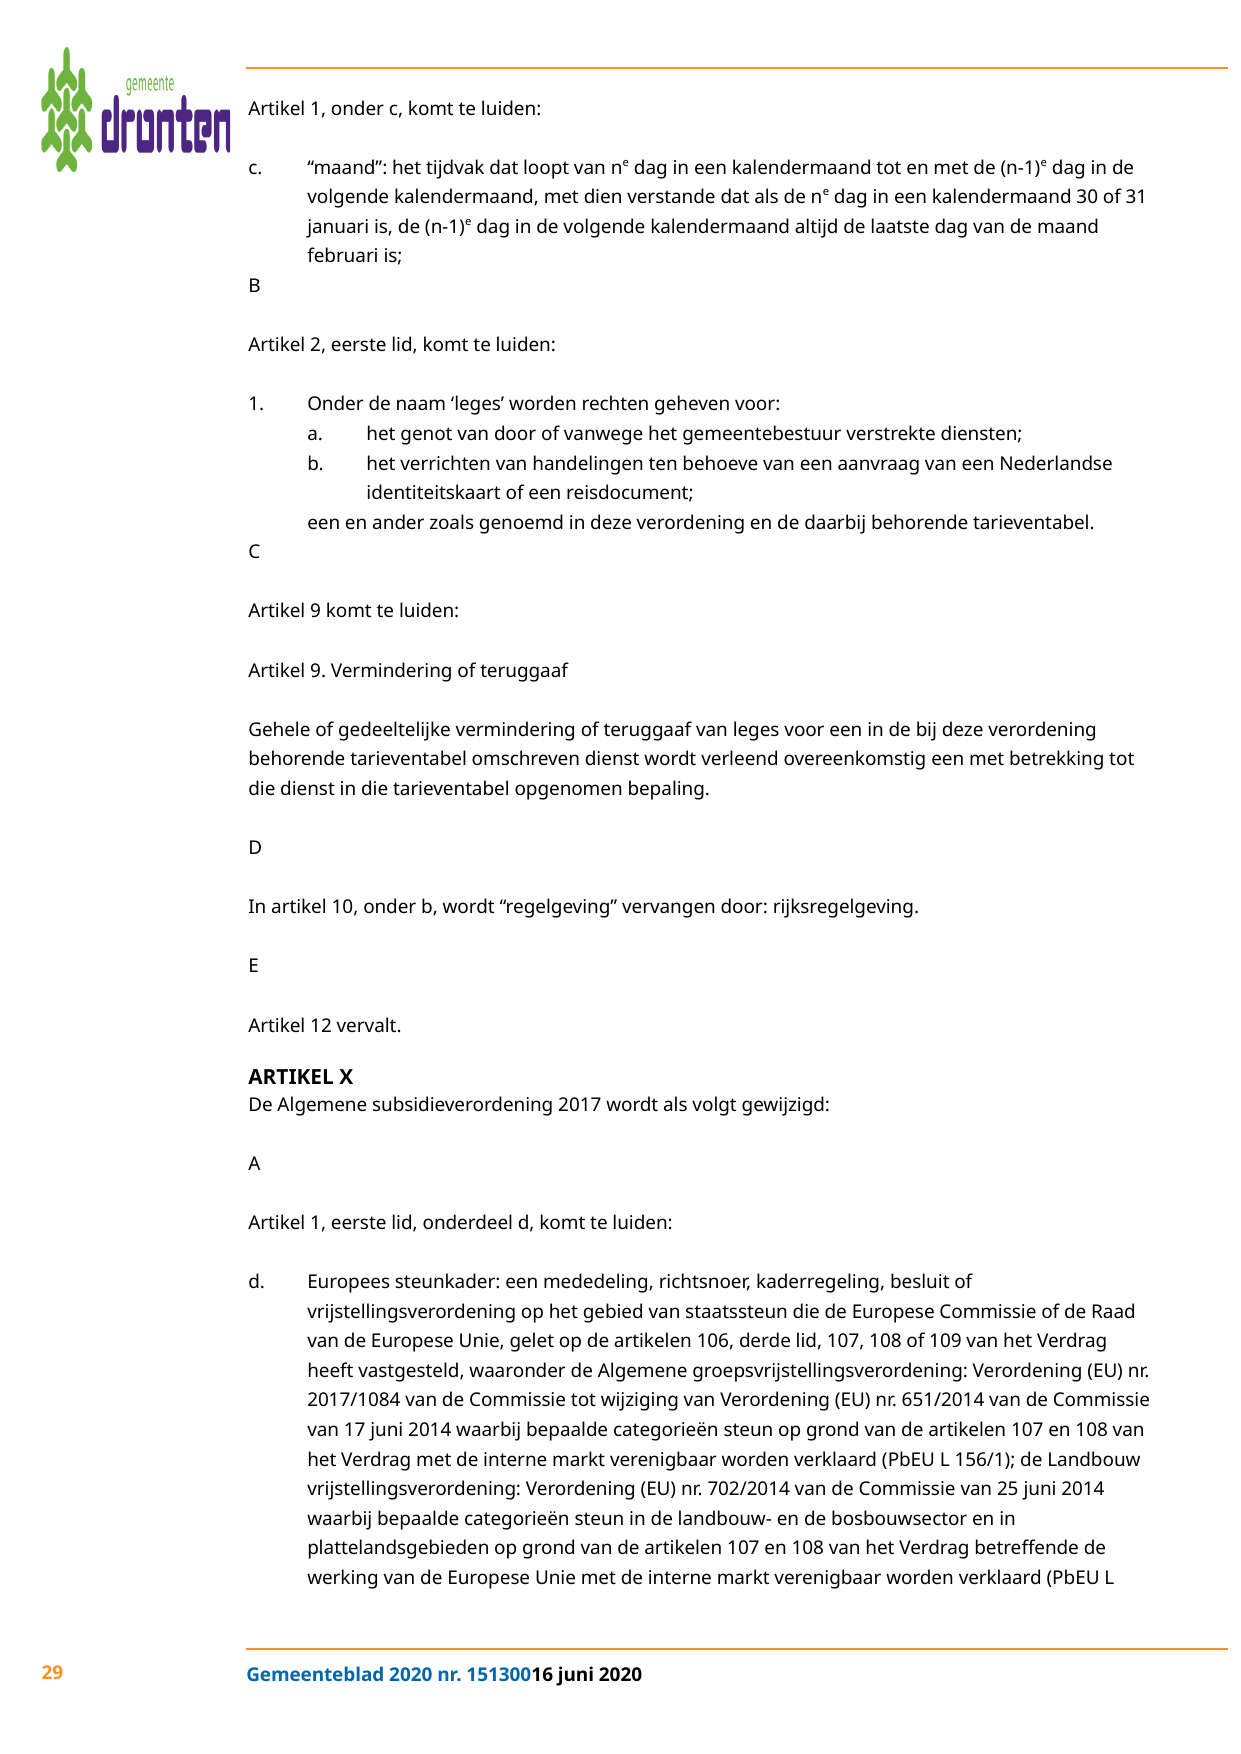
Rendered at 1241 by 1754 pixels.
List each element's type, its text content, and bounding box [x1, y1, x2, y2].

text E [248, 953, 1152, 978]
text Artikel 1, eerste lid, onderdeel d, komt te luiden: [248, 1209, 1152, 1235]
text De Algemene subsidieverordening 2017 wordt als volgt gewijzigd: [248, 1091, 1152, 1116]
text Artikel 2, eerste lid, komt te luiden: [248, 331, 1152, 357]
list het verrichten van handelingen ten behoeve van een aanvraag van een Nederlandse identiteitskaart of een reisdocument; [307, 450, 1152, 505]
text A [248, 1150, 1152, 1176]
text C [248, 538, 1152, 564]
text In artikel 10, onder b, wordt “regelgeving” vervangen door: rijksregelgeving. [248, 893, 1152, 919]
list Europees steunkader: een mededeling, richtsnoer, kaderregeling, besluit of vrijstellingsverordening op het gebied van staatssteun die de Europese Commissie of de Raad van de Europese Unie, gelet op de artikelen 106, derde lid, 107, 108 of 109 van het Verdrag heeft vastgesteld, waaronder de Algemene groepsvrijstellingsverordening: Verordening (EU) nr. 2017/1084 van de Commissie tot wijziging van Verordening (EU) nr. 651/2014 van de Commissie van 17 juni 2014 waarbij bepaalde categorieën steun op grond van de artikelen 107 en 108 van het Verdrag met de interne markt verenigbaar worden verklaard (PbEU L 156/1); de Landbouw vrijstellingsverordening: Verordening (EU) nr. 702/2014 van de Commissie van 25 juni 2014 waarbij bepaalde categorieën steun in de landbouw- en de bosbouwsector en in plattelandsgebieden op grond van de artikelen 107 en 108 van het Verdrag betreffende de werking van de Europese Unie met de interne markt verenigbaar worden verklaard (PbEU L [248, 1268, 1152, 1590]
list een en ander zoals genoemd in deze verordening en de daarbij behorende tarieventabel. [248, 509, 1152, 535]
list het genot van door of vanwege het gemeentebestuur verstrekte diensten; [307, 420, 1152, 446]
text Artikel 1, onder c, komt te luiden: [248, 95, 1152, 121]
picture [41, 47, 231, 172]
text Artikel 9. Vermindering of teruggaaf [248, 657, 1152, 683]
text Artikel 12 vervalt. [248, 1012, 1152, 1038]
text B [248, 272, 1152, 298]
text Gehele of gedeeltelijke vermindering of teruggaaf van leges voor een in de bij deze verordening behorende tarieventabel omschreven dienst wordt verleend overeenkomstig een met betrekking tot die dienst in die tarieventabel opgenomen bepaling. [248, 716, 1152, 801]
list “maand”: het tijdvak dat loopt van ne dag in een kalendermaand tot en met de (n-1)e dag in de volgende kalendermaand, met dien verstande dat als de ne dag in een kalendermaand 30 of 31 januari is, de (n-1)e dag in de volgende kalendermaand altijd de laatste dag van de maand februari is; [248, 154, 1152, 268]
text Artikel 9 komt te luiden: [248, 598, 1152, 623]
text ARTIKEL X [248, 1062, 1152, 1091]
text D [248, 834, 1152, 860]
list Onder de naam ‘leges’ worden rechten geheven voor: [248, 391, 1152, 416]
